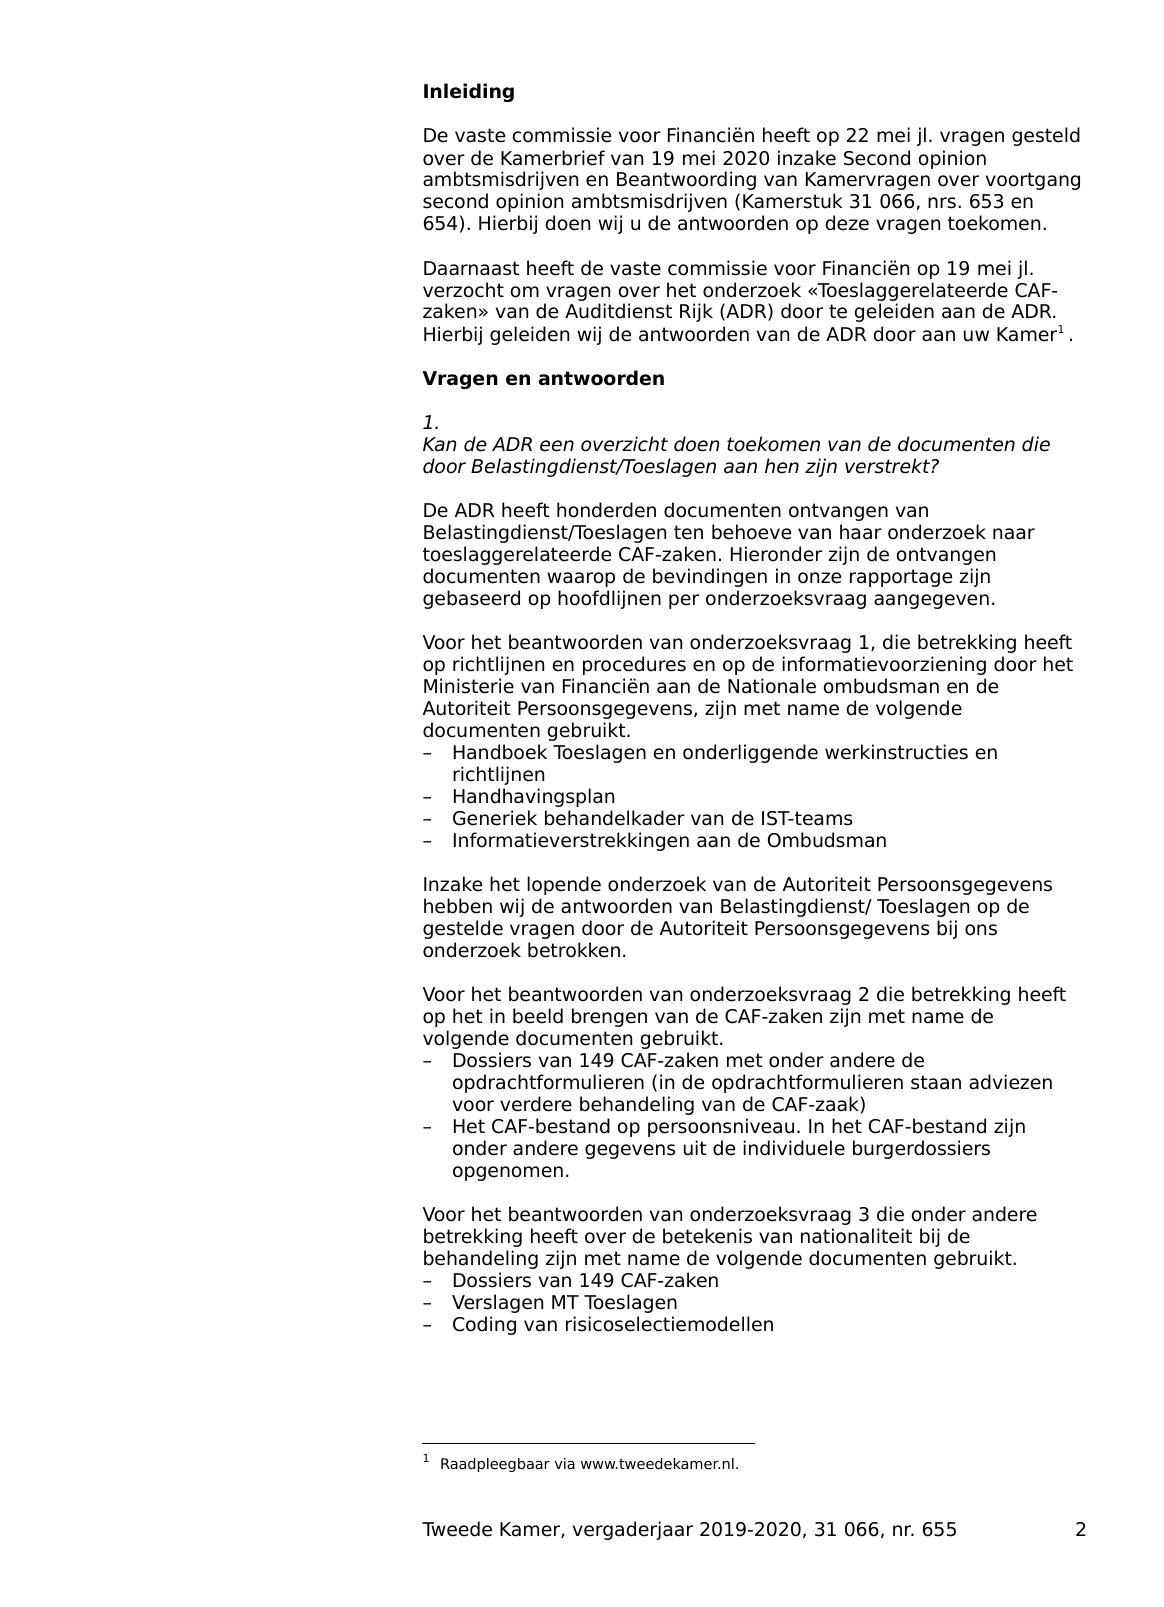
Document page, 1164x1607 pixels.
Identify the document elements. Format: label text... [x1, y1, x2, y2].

text Voor het beantwoorden van onderzoeksvraag 2 die betrekking heeft op het in beeld brengen van de CAF-zaken zijn met name de volgende documenten gebruikt. [422, 984, 1087, 1050]
subtitle Vragen en antwoorden [422, 368, 1087, 389]
text – Generiek behandelkader van de IST-teams [422, 808, 1087, 830]
text – Het CAF-bestand op persoonsniveau. In het CAF-bestand zijn onder andere gegevens uit de individuele burgerdossiers opgenomen. [422, 1116, 1087, 1182]
text De ADR heeft honderden documenten ontvangen van Belastingdienst/Toeslagen ten behoeve van haar onderzoek naar toeslaggerelateerde CAF-zaken. Hieronder zijn de ontvangen documenten waarop de bevindingen in onze rapportage zijn gebaseerd op hoofdlijnen per onderzoeksvraag aangegeven. [422, 500, 1087, 610]
text 1. [422, 412, 1087, 434]
text – Coding van risicoselectiemodellen [422, 1314, 1087, 1336]
text – Handhavingsplan [422, 786, 1087, 808]
text – Dossiers van 149 CAF-zaken [422, 1270, 1087, 1292]
text – Handboek Toeslagen en onderliggende werkinstructies en richtlijnen [422, 742, 1087, 786]
text Voor het beantwoorden van onderzoeksvraag 3 die onder andere betrekking heeft over de betekenis van nationaliteit bij de behandeling zijn met name de volgende documenten gebruikt. [422, 1204, 1087, 1270]
text Raadpleegbaar via www.tweedekamer.nl. [422, 1452, 1087, 1474]
text Kan de ADR een overzicht doen toekomen van de documenten die door Belastingdienst/Toeslagen aan hen zijn verstrekt? [422, 434, 1087, 478]
text De vaste commissie voor Financiën heeft op 22 mei jl. vragen gesteld over de Kamerbrief van 19 mei 2020 inzake Second opinion ambtsmisdrijven en Beantwoording van Kamervragen over voortgang second opinion ambtsmisdrijven (Kamerstuk 31 066, nrs. 653 en 654). Hierbij doen wij u de antwoorden op deze vragen toekomen. [422, 125, 1087, 235]
text Inzake het lopende onderzoek van de Autoriteit Persoonsgegevens hebben wij de antwoorden van Belastingdienst/ Toeslagen op de gestelde vragen door de Autoriteit Persoonsgegevens bij ons onderzoek betrokken. [422, 874, 1087, 962]
text Voor het beantwoorden van onderzoeksvraag 1, die betrekking heeft op richtlijnen en procedures en op de informatievoorziening door het Ministerie van Financiën aan de Nationale ombudsman en de Autoriteit Persoonsgegevens, zijn met name de volgende documenten gebruikt. [422, 632, 1087, 742]
text Daarnaast heeft de vaste commissie voor Financiën op 19 mei jl. verzocht om vragen over het onderzoek «Toeslaggerelateerde CAF-zaken» van de Auditdienst Rijk (ADR) door te geleiden aan de ADR. Hierbij geleiden wij de antwoorden van de ADR door aan uw Kamer. [422, 257, 1087, 345]
text – Informatieverstrekkingen aan de Ombudsman [422, 830, 1087, 852]
text – Verslagen MT Toeslagen [422, 1292, 1087, 1314]
subtitle Inleiding [422, 81, 1087, 103]
text – Dossiers van 149 CAF-zaken met onder andere de opdrachtformulieren (in de opdrachtformulieren staan adviezen voor verdere behandeling van de CAF-zaak) [422, 1050, 1087, 1116]
